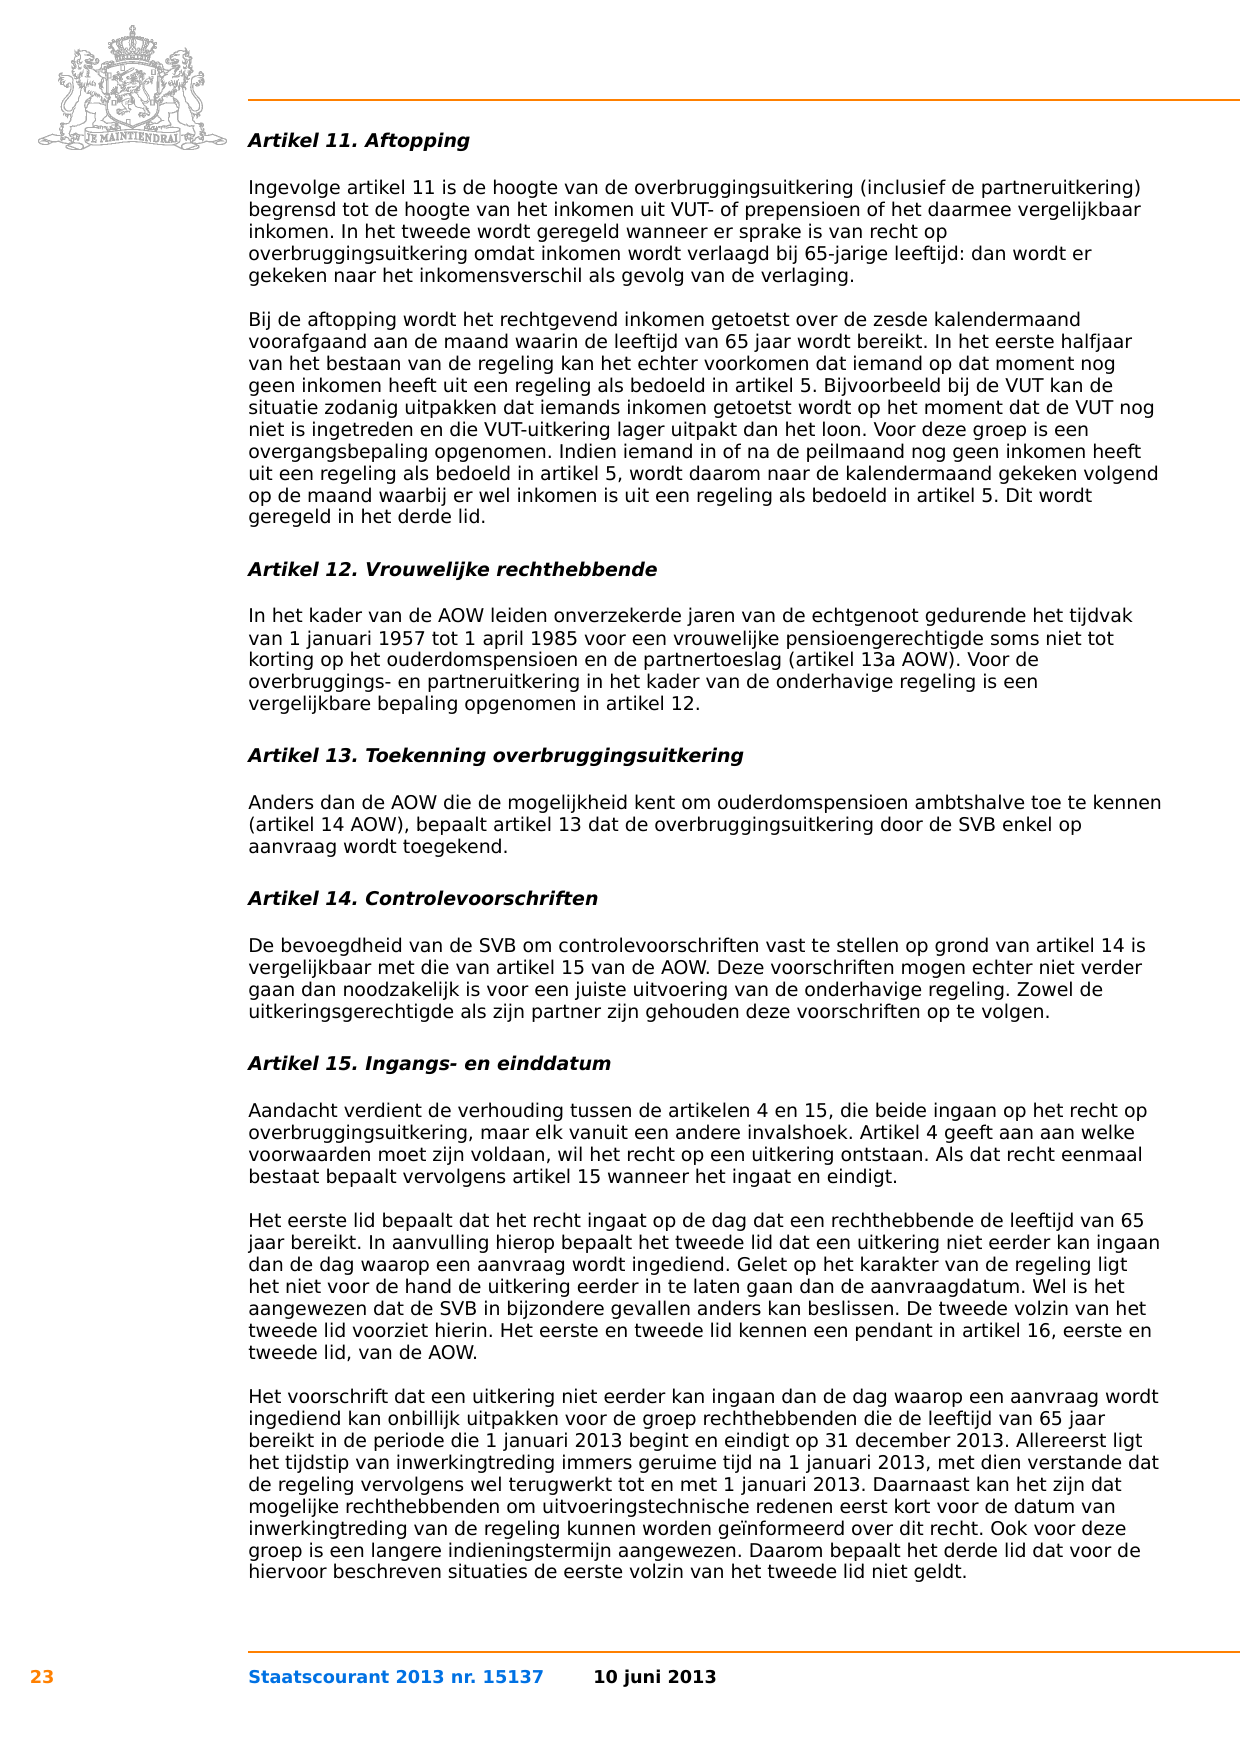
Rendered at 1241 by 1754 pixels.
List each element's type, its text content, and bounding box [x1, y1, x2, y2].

text Bij de aftopping wordt het rechtgevend inkomen getoetst over de zesde kalendermaand voorafgaand aan de maand waarin de leeftijd van 65 jaar wordt bereikt. In het eerste halfjaar van het bestaan van de regeling kan het echter voorkomen dat iemand op dat moment nog geen inkomen heeft uit een regeling als bedoeld in artikel 5. Bijvoorbeeld bij de VUT kan de situatie zodanig uitpakken dat iemands inkomen getoetst wordt op het moment dat de VUT nog niet is ingetreden en die VUT-uitkering lager uitpakt dan het loon. Voor deze groep is een overgangsbepaling opgenomen. Indien iemand in of na de peilmaand nog geen inkomen heeft uit een regeling als bedoeld in artikel 5, wordt daarom naar de kalendermaand gekeken volgend op de maand waarbij er wel inkomen is uit een regeling als bedoeld in artikel 5. Dit wordt geregeld in het derde lid. [248, 309, 1163, 528]
text In het kader van de AOW leiden onverzekerde jaren van de echtgenoot gedurende het tijdvak van 1 januari 1957 tot 1 april 1985 voor een vrouwelijke pensioengerechtigde soms niet tot korting op het ouderdomspensioen en de partnertoeslag (artikel 13a AOW). Voor de overbruggings- en partneruitkering in het kader van de onderhavige regeling is een vergelijkbare bepaling opgenomen in artikel 12. [248, 605, 1163, 715]
text Anders dan de AOW die de mogelijkheid kent om ouderdomspensioen ambtshalve toe te kennen (artikel 14 AOW), bepaalt artikel 13 dat de overbruggingsuitkering door de SVB enkel op aanvraag wordt toegekend. [248, 792, 1163, 858]
text Ingevolge artikel 11 is de hoogte van de overbruggingsuitkering (inclusief de partneruitkering) begrensd tot de hoogte van het inkomen uit VUT- of prepensioen of het daarmee vergelijkbaar inkomen. In het tweede wordt geregeld wanneer er sprake is van recht op overbruggingsuitkering omdat inkomen wordt verlaagd bij 65-jarige leeftijd: dan wordt er gekeken naar het inkomensverschil als gevolg van de verlaging. [248, 177, 1163, 287]
text Het eerste lid bepaalt dat het recht ingaat op de dag dat een rechthebbende de leeftijd van 65 jaar bereikt. In aanvulling hierop bepaalt het tweede lid dat een uitkering niet eerder kan ingaan dan de dag waarop een aanvraag wordt ingediend. Gelet op het karakter van de regeling ligt het niet voor de hand de uitkering eerder in te laten gaan dan de aanvraagdatum. Wel is het aangewezen dat de SVB in bijzondere gevallen anders kan beslissen. De tweede volzin van het tweede lid voorziet hierin. Het eerste en tweede lid kennen een pendant in artikel 16, eerste en tweede lid, van de AOW. [248, 1210, 1163, 1364]
subtitle Artikel 13. Toekenning overbruggingsuitkering [248, 745, 1163, 767]
subtitle Artikel 11. Aftopping [248, 130, 1163, 152]
subtitle Artikel 15. Ingangs- en einddatum [248, 1053, 1163, 1075]
subtitle Artikel 12. Vrouwelijke rechthebbende [248, 558, 1163, 580]
text De bevoegdheid van de SVB om controlevoorschriften vast te stellen op grond van artikel 14 is vergelijkbaar met die van artikel 15 van de AOW. Deze voorschriften mogen echter niet verder gaan dan noodzakelijk is voor een juiste uitvoering van de onderhavige regeling. Zowel de uitkeringsgerechtigde als zijn partner zijn gehouden deze voorschriften op te volgen. [248, 935, 1163, 1023]
picture [38, 25, 227, 150]
text Het voorschrift dat een uitkering niet eerder kan ingaan dan de dag waarop een aanvraag wordt ingediend kan onbillijk uitpakken voor de groep rechthebbenden die de leeftijd van 65 jaar bereikt in de periode die 1 januari 2013 begint en eindigt op 31 december 2013. Allereerst ligt het tijdstip van inwerkingtreding immers geruime tijd na 1 januari 2013, met dien verstande dat de regeling vervolgens wel terugwerkt tot en met 1 januari 2013. Daarnaast kan het zijn dat mogelijke rechthebbenden om uitvoeringstechnische redenen eerst kort voor de datum van inwerkingtreding van de regeling kunnen worden geïnformeerd over dit recht. Ook voor deze groep is een langere indieningstermijn aangewezen. Daarom bepaalt het derde lid dat voor de hiervoor beschreven situaties de eerste volzin van het tweede lid niet geldt. [248, 1386, 1163, 1583]
subtitle Artikel 14. Controlevoorschriften [248, 888, 1163, 910]
text Aandacht verdient de verhouding tussen de artikelen 4 en 15, die beide ingaan op het recht op overbruggingsuitkering, maar elk vanuit een andere invalshoek. Artikel 4 geeft aan aan welke voorwaarden moet zijn voldaan, wil het recht op een uitkering ontstaan. Als dat recht eenmaal bestaat bepaalt vervolgens artikel 15 wanneer het ingaat en eindigt. [248, 1100, 1163, 1188]
